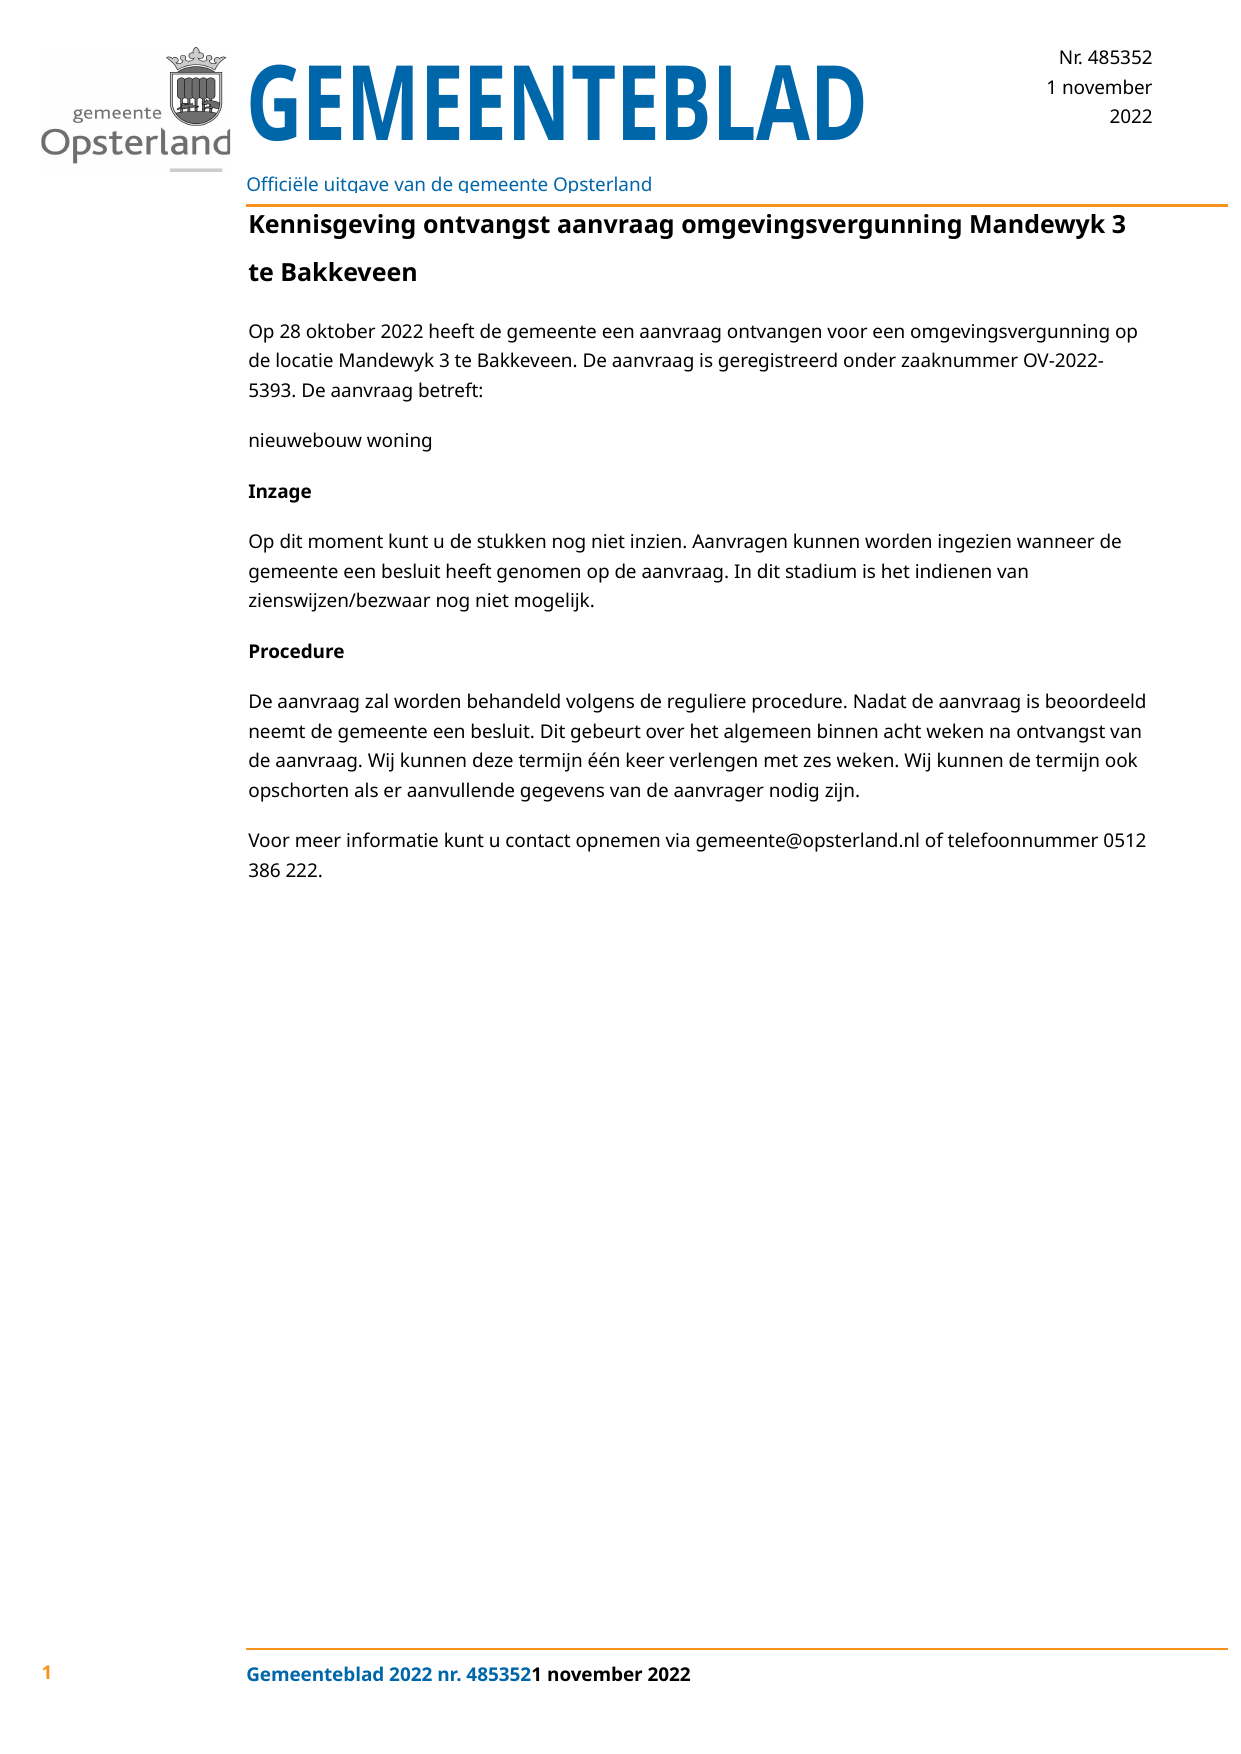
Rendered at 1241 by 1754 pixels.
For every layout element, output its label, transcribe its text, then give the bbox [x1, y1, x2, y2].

text Op dit moment kunt u de stukken nog niet inzien. Aanvragen kunnen worden ingezien wanneer de gemeente een besluit heeft genomen op de aanvraag. In dit stadium is het indienen van zienswijzen/bezwaar nog niet mogelijk. [248, 528, 1152, 613]
text Inzage [248, 478, 1152, 504]
picture [41, 47, 231, 172]
text Voor meer informatie kunt u contact opnemen via gemeente@opsterland.nl of telefoonnummer 0512 386 222. [248, 827, 1152, 883]
text nieuwebouw woning [248, 427, 1152, 453]
text De aanvraag zal worden behandeld volgens de reguliere procedure. Nadat de aanvraag is beoordeeld neemt de gemeente een besluit. Dit gebeurt over het algemeen binnen acht weken na ontvangst van de aanvraag. Wij kunnen deze termijn één keer verlengen met zes weken. Wij kunnen de termijn ook opschorten als er aanvullende gegevens van de aanvrager nodig zijn. [248, 688, 1152, 803]
text Op 28 oktober 2022 heeft de gemeente een aanvraag ontvangen voor een omgevingsvergunning op de locatie Mandewyk 3 te Bakkeveen. De aanvraag is geregistreerd onder zaaknummer OV-2022-5393. De aanvraag betreft: [248, 318, 1152, 403]
text Procedure [248, 638, 1152, 664]
text Kennisgeving ontvangst aanvraag omgevingsvergunning Mandewyk 3 te Bakkeveen [248, 207, 1152, 288]
